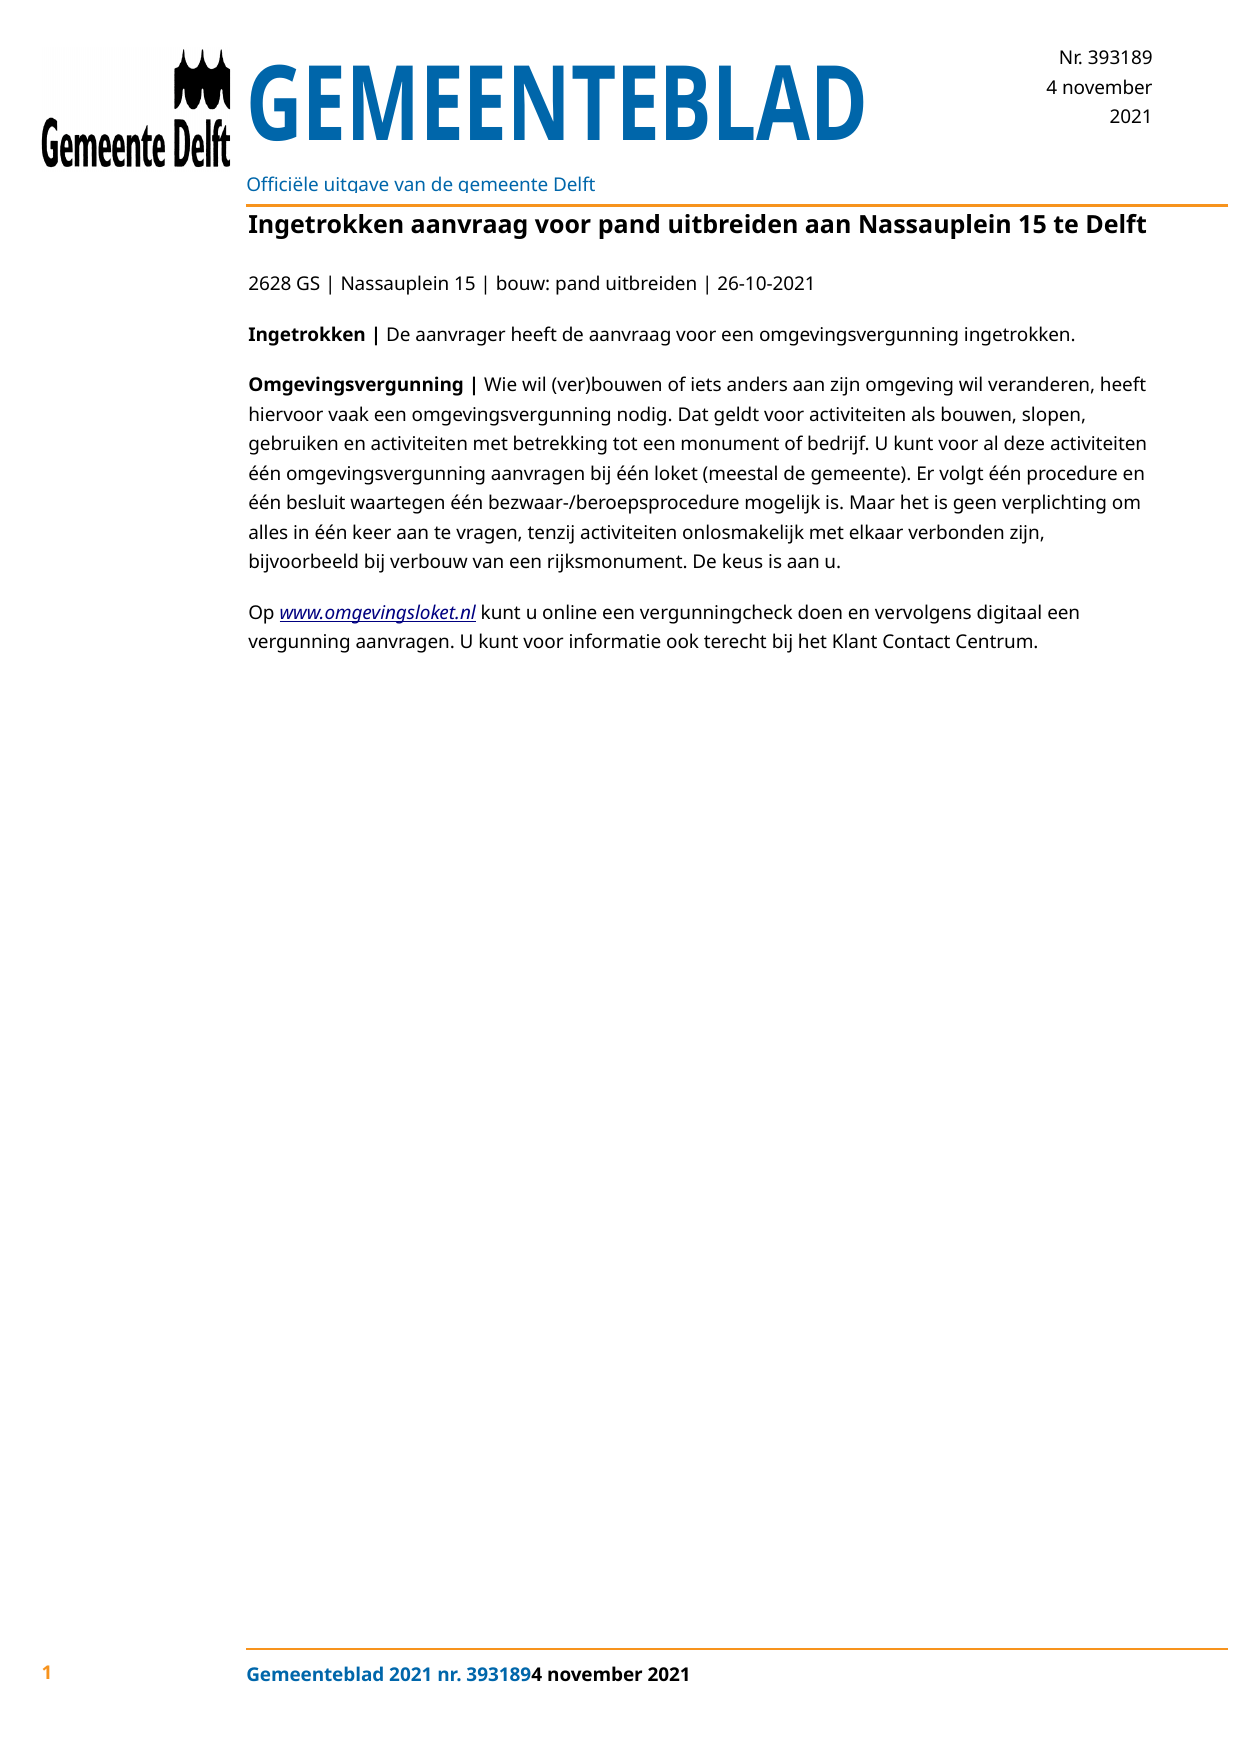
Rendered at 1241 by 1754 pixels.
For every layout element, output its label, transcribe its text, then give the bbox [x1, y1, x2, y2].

text Omgevingsvergunning | Wie wil (ver)bouwen of iets anders aan zijn omgeving wil veranderen, heeft hiervoor vaak een omgevingsvergunning nodig. Dat geldt voor activiteiten als bouwen, slopen, gebruiken en activiteiten met betrekking tot een monument of bedrijf. U kunt voor al deze activiteiten één omgevingsvergunning aanvragen bij één loket (meestal de gemeente). Er volgt één procedure en één besluit waartegen één bezwaar-/beroepsprocedure mogelijk is. Maar het is geen verplichting om alles in één keer aan te vragen, tenzij activiteiten onlosmakelijk met elkaar verbonden zijn, bijvoorbeeld bij verbouw van een rijksmonument. De keus is aan u. [248, 371, 1152, 574]
text Ingetrokken aanvraag voor pand uitbreiden aan Nassauplein 15 te Delft [248, 207, 1152, 241]
text 2628 GS | Nassauplein 15 | bouw: pand uitbreiden | 26-10-2021 [248, 270, 1152, 296]
picture [41, 47, 231, 172]
text Ingetrokken | De aanvrager heeft de aanvraag voor een omgevingsvergunning ingetrokken. [248, 321, 1152, 346]
text Op www.omgevingsloket.nl kunt u online een vergunningcheck doen en vervolgens digitaal een vergunning aanvragen. U kunt voor informatie ook terecht bij het Klant Contact Centrum. [248, 599, 1152, 654]
